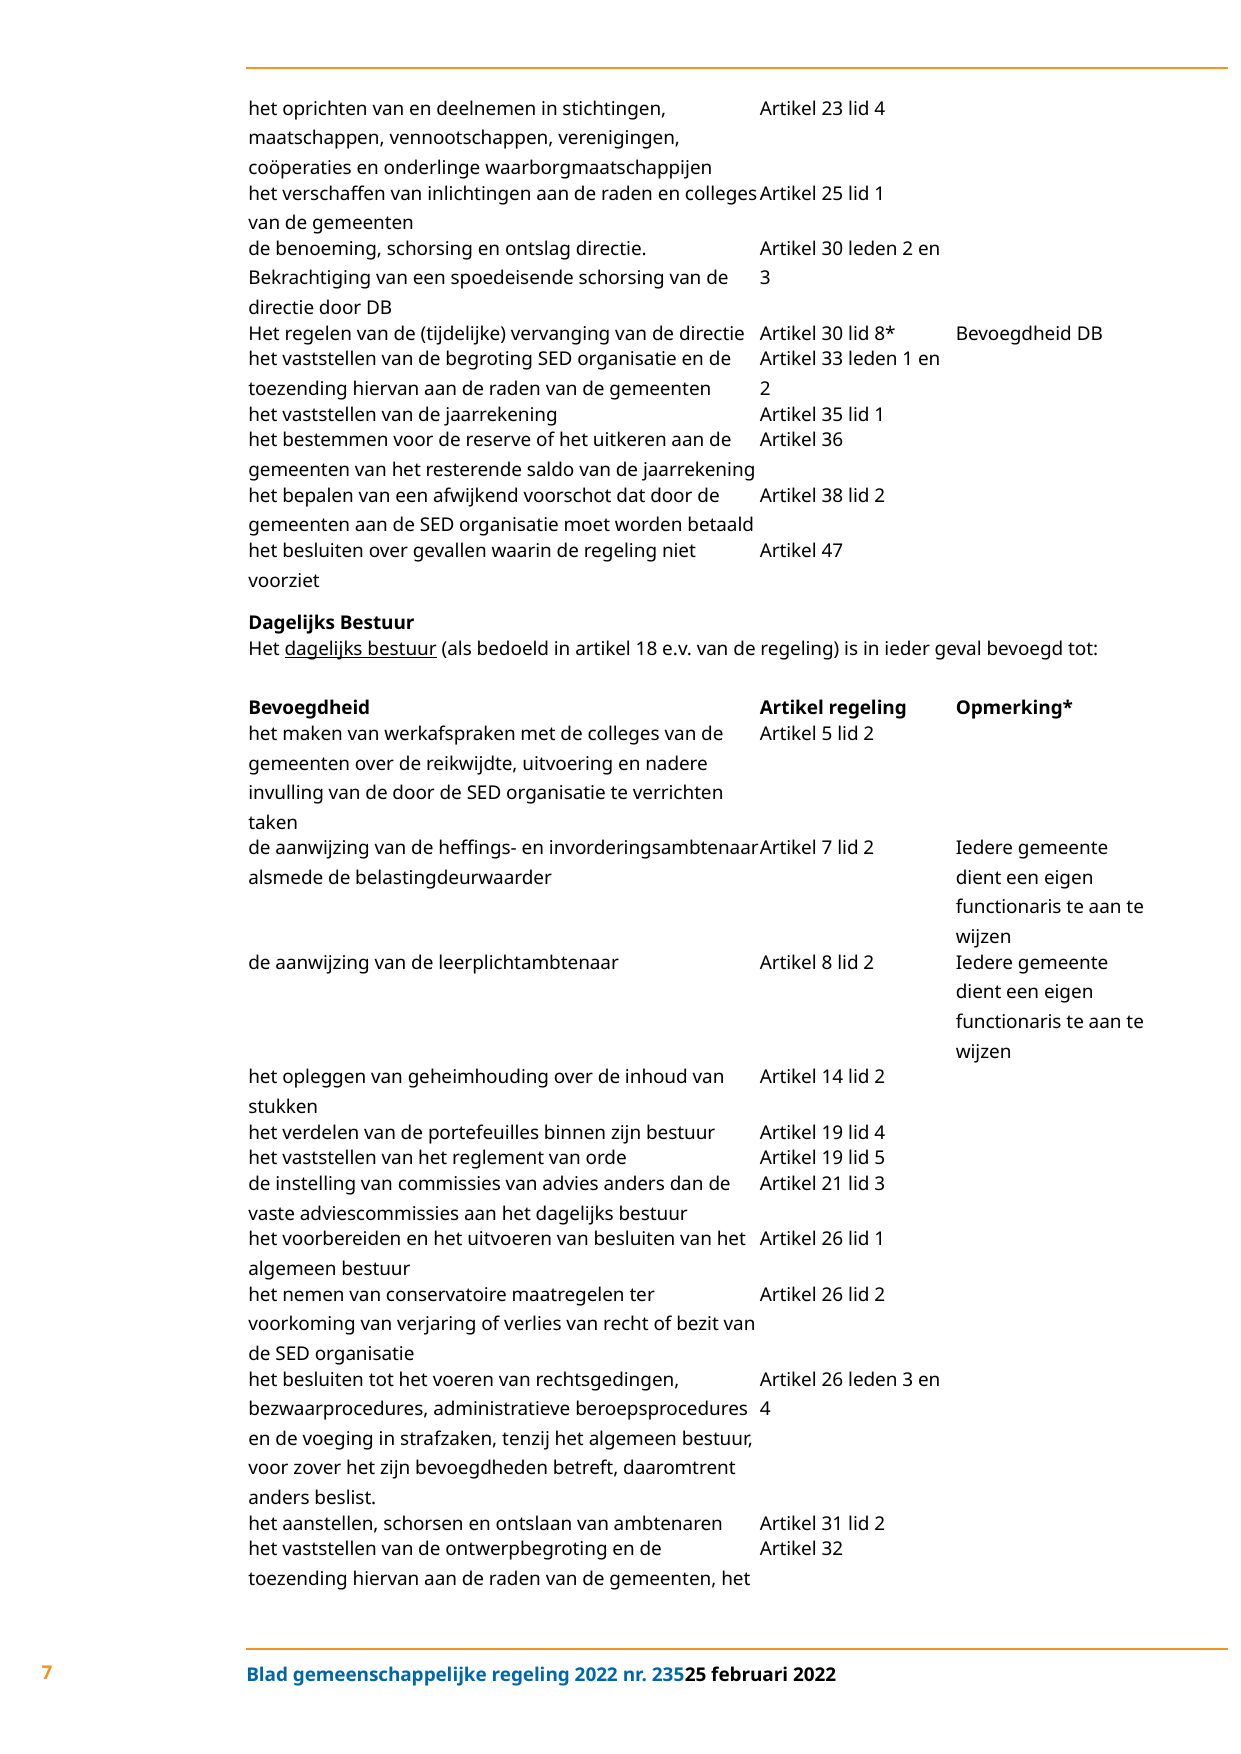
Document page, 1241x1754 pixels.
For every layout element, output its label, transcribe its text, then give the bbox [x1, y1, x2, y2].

table_cell Artikel 36 [760, 427, 956, 482]
text Dagelijks Bestuur [248, 609, 1152, 635]
picture [41, 47, 231, 172]
table_cell het bepalen van een afwijkend voorschot dat door de gemeenten aan de SED organisatie moet worden betaald [248, 482, 759, 537]
table_cell Artikel 38 lid 2 [760, 482, 956, 537]
table_cell het verdelen van de portefeuilles binnen zijn bestuur [248, 1119, 759, 1144]
table_cell Het regelen van de (tijdelijke) vervanging van de directie [248, 320, 759, 346]
table_cell Artikel 47 [760, 537, 956, 593]
table_cell Artikel 14 lid 2 [760, 1064, 956, 1119]
table_cell Artikel 26 leden 3 en 4 [760, 1366, 956, 1510]
table_cell [956, 401, 1152, 427]
table_cell [956, 1170, 1152, 1226]
table_cell de benoeming, schorsing en ontslag directie. Bekrachtiging van een spoedeisende schorsing van de directie door DB [248, 235, 759, 320]
table_cell [956, 180, 1152, 235]
table_cell [956, 1510, 1152, 1536]
table_cell Artikel 31 lid 2 [760, 1510, 956, 1536]
table_cell Artikel 30 leden 2 en 3 [760, 235, 956, 320]
table_cell het opleggen van geheimhouding over de inhoud van stukken [248, 1064, 759, 1119]
table_cell [956, 1536, 1152, 1591]
table_cell [956, 95, 1152, 180]
table_cell het nemen van conservatoire maatregelen ter voorkoming van verjaring of verlies van recht of bezit van de SED organisatie [248, 1281, 759, 1366]
table_cell Bevoegdheid DB [956, 320, 1152, 346]
table_cell Artikel 30 lid 8* [760, 320, 956, 346]
table_cell het maken van werkafspraken met de colleges van de gemeenten over de reikwijdte, uitvoering en nadere invulling van de door de SED organisatie te verrichten taken [248, 720, 759, 834]
table_cell Artikel 32 [760, 1536, 956, 1591]
table_cell het vaststellen van de ontwerpbegroting en de toezending hiervan aan de raden van de gemeenten, het [248, 1536, 759, 1591]
table_cell de aanwijzing van de heffings- en invorderingsambtenaar alsmede de belastingdeurwaarder [248, 835, 759, 949]
table_cell het voorbereiden en het uitvoeren van besluiten van het algemeen bestuur [248, 1226, 759, 1281]
table_cell Artikel 19 lid 4 [760, 1119, 956, 1144]
table_cell [956, 1064, 1152, 1119]
table_cell [956, 1145, 1152, 1170]
table_cell het aanstellen, schorsen en ontslaan van ambtenaren [248, 1510, 759, 1536]
table_cell Artikel 33 leden 1 en 2 [760, 346, 956, 401]
table_cell [956, 1226, 1152, 1281]
table_cell Iedere gemeente dient een eigen functionaris te aan te wijzen [956, 949, 1152, 1063]
table_header Opmerking* [956, 694, 1152, 720]
table_cell Artikel 35 lid 1 [760, 401, 956, 427]
table_cell Artikel 5 lid 2 [760, 720, 956, 834]
table_cell de instelling van commissies van advies anders dan de vaste adviescommissies aan het dagelijks bestuur [248, 1170, 759, 1226]
table_cell [956, 482, 1152, 537]
table_cell Artikel 26 lid 1 [760, 1226, 956, 1281]
table_cell het vaststellen van de begroting SED organisatie en de toezending hiervan aan de raden van de gemeenten [248, 346, 759, 401]
table_cell [956, 720, 1152, 834]
table_header Artikel regeling [760, 694, 956, 720]
table_cell [956, 1119, 1152, 1144]
table_cell het besluiten tot het voeren van rechtsgedingen, bezwaarprocedures, administratieve beroepsprocedures en de voeging in strafzaken, tenzij het algemeen bestuur, voor zover het zijn bevoegdheden betreft, daaromtrent anders beslist. [248, 1366, 759, 1510]
table_cell Artikel 23 lid 4 [760, 95, 956, 180]
table_cell [956, 346, 1152, 401]
table_cell Artikel 19 lid 5 [760, 1145, 956, 1170]
table_cell [956, 1366, 1152, 1510]
table_cell het bestemmen voor de reserve of het uitkeren aan de gemeenten van het resterende saldo van de jaarrekening [248, 427, 759, 482]
table_cell de aanwijzing van de leerplichtambtenaar [248, 949, 759, 1063]
table_cell het vaststellen van het reglement van orde [248, 1145, 759, 1170]
text Het dagelijks bestuur (als bedoeld in artikel 18 e.v. van de regeling) is in ieder geval bevoegd tot: [248, 635, 1152, 661]
table_cell Artikel 26 lid 2 [760, 1281, 956, 1366]
table_cell [956, 427, 1152, 482]
table_cell [956, 1281, 1152, 1366]
table_cell [956, 537, 1152, 593]
table_cell [956, 235, 1152, 320]
table_header Bevoegdheid [248, 694, 759, 720]
table_cell het verschaffen van inlichtingen aan de raden en colleges van de gemeenten [248, 180, 759, 235]
table_cell Artikel 21 lid 3 [760, 1170, 956, 1226]
table_cell Artikel 25 lid 1 [760, 180, 956, 235]
table_cell het besluiten over gevallen waarin de regeling niet voorziet [248, 537, 759, 593]
table_cell het vaststellen van de jaarrekening [248, 401, 759, 427]
table_cell Artikel 7 lid 2 [760, 835, 956, 949]
table_cell het oprichten van en deelnemen in stichtingen, maatschappen, vennootschappen, verenigingen, coöperaties en onderlinge waarborgmaatschappijen [248, 95, 759, 180]
table_cell Iedere gemeente dient een eigen functionaris te aan te wijzen [956, 835, 1152, 949]
table_cell Artikel 8 lid 2 [760, 949, 956, 1063]
